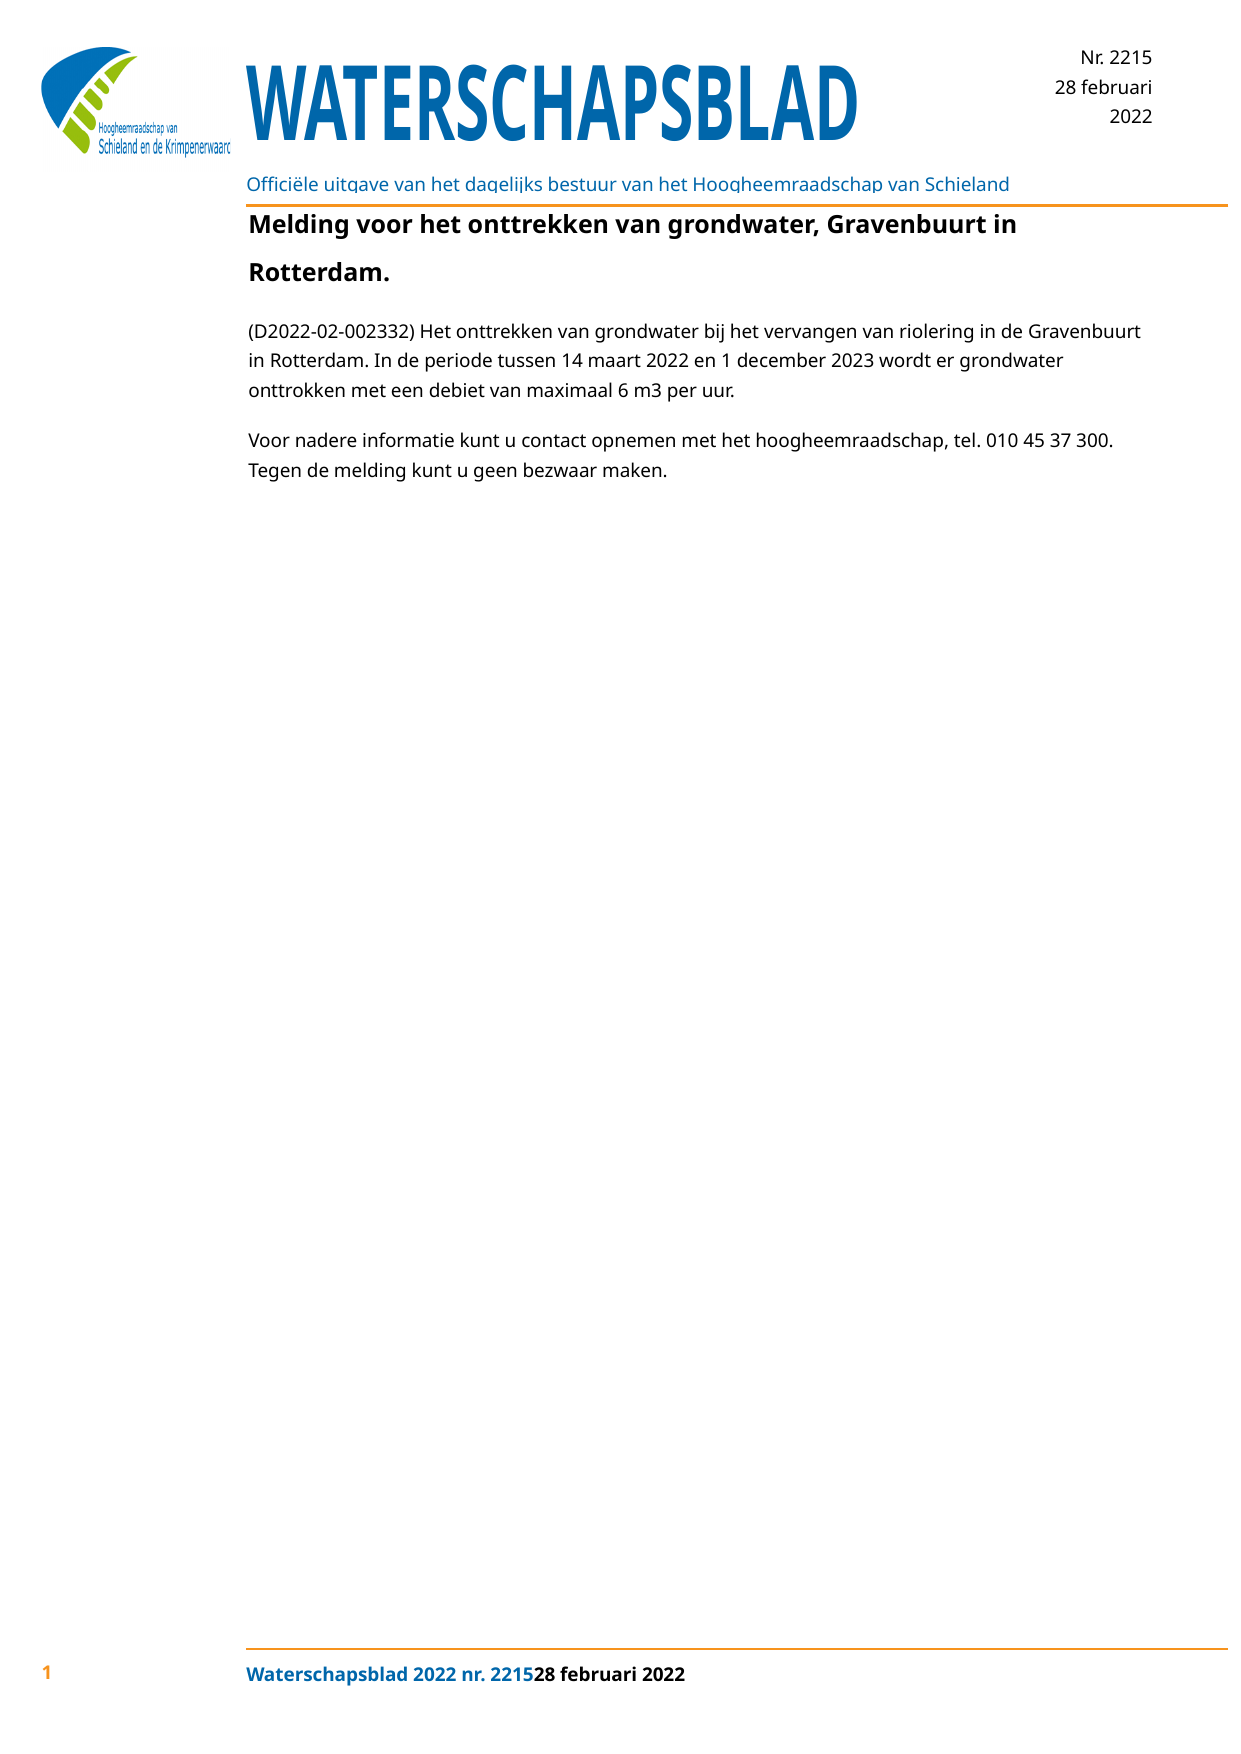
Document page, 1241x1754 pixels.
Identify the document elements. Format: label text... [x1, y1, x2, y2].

picture [41, 47, 231, 172]
text Voor nadere informatie kunt u contact opnemen met het hoogheemraadschap, tel. 010 45 37 300. Tegen de melding kunt u geen bezwaar maken. [248, 427, 1152, 483]
text (D2022-02-002332) Het onttrekken van grondwater bij het vervangen van riolering in de Gravenbuurt in Rotterdam. In de periode tussen 14 maart 2022 en 1 december 2023 wordt er grondwater onttrokken met een debiet van maximaal 6 m3 per uur. [248, 318, 1152, 403]
text Melding voor het onttrekken van grondwater, Gravenbuurt in Rotterdam. [248, 207, 1152, 288]
